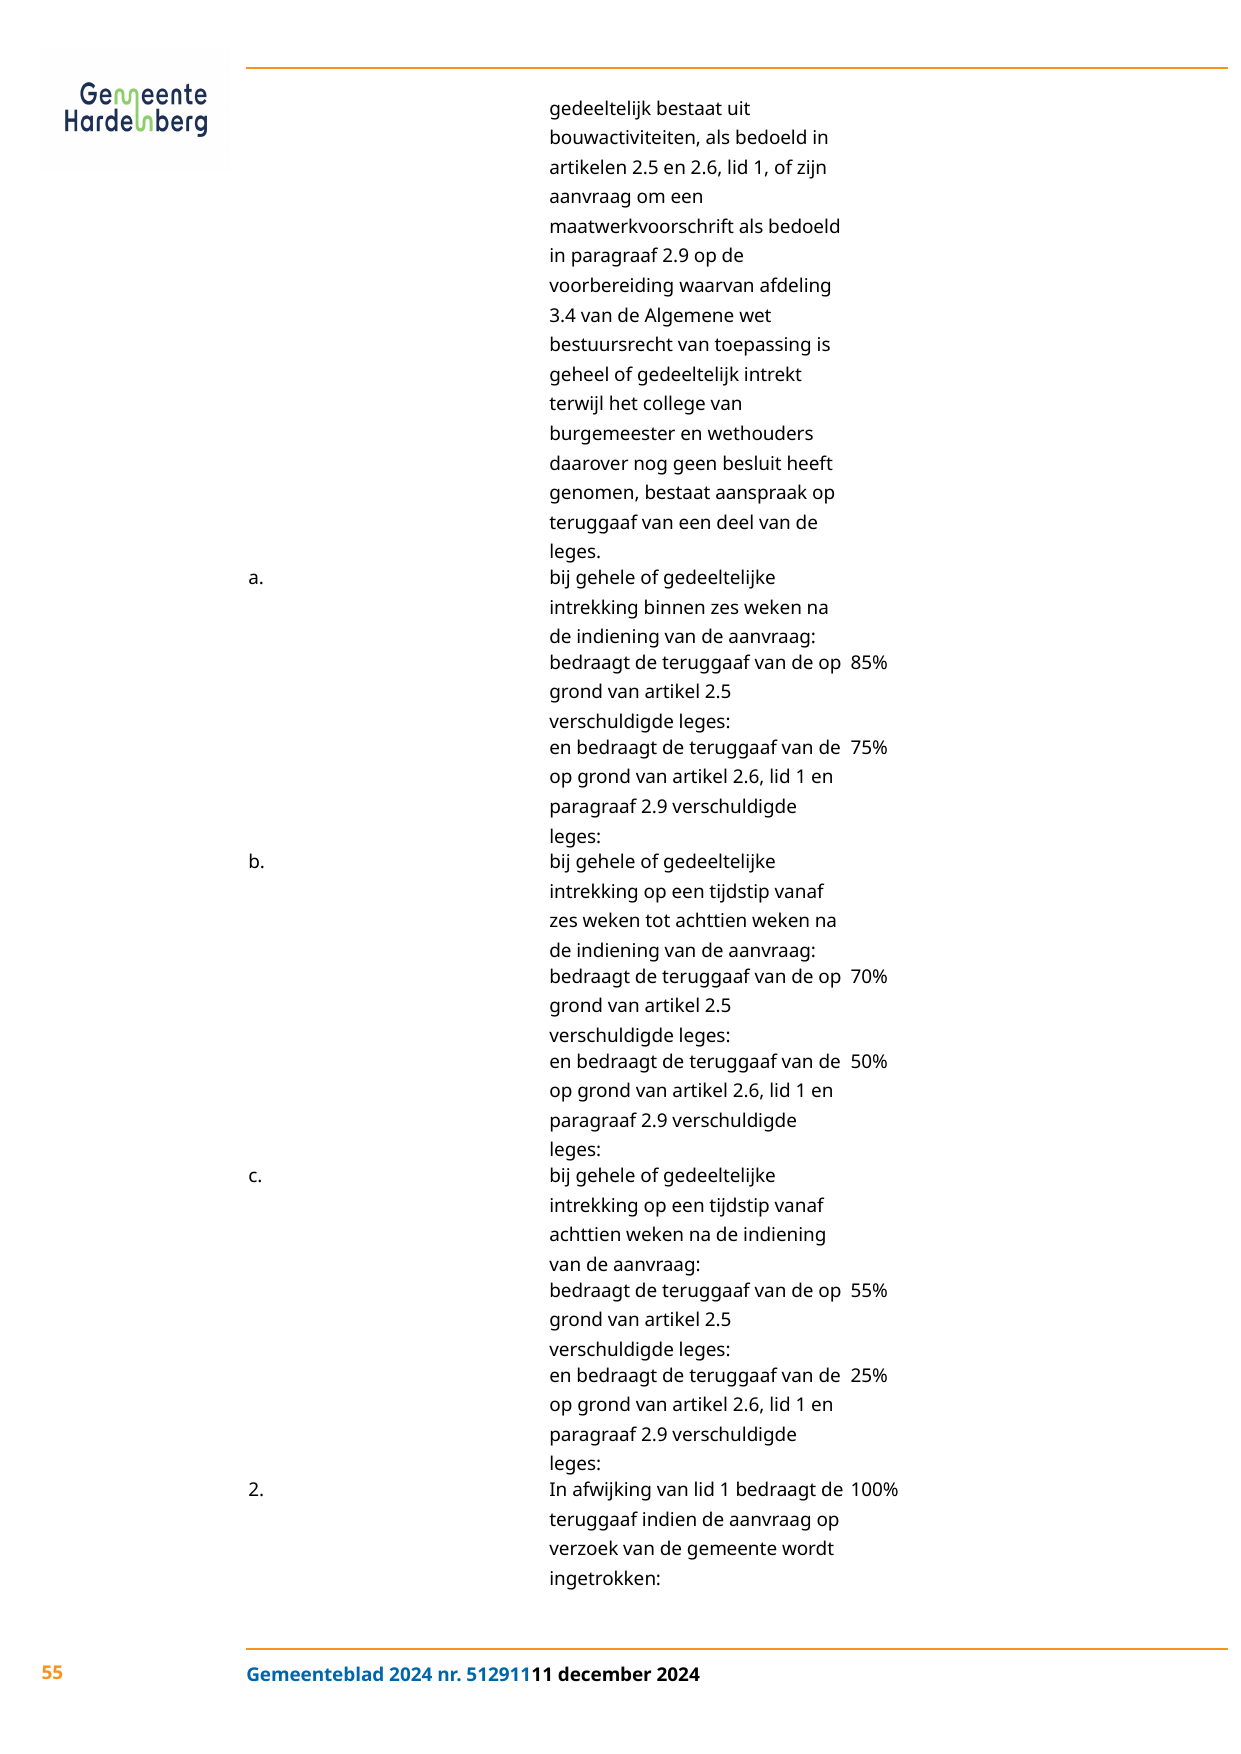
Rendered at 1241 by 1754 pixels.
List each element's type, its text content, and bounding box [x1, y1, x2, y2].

picture [41, 47, 231, 172]
table_cell [850, 849, 1152, 963]
table_cell en bedraagt de teruggaaf van de op grond van artikel 2.6, lid 1 en paragraaf 2.9 verschuldigde leges: [549, 1048, 850, 1162]
table_cell [850, 564, 1152, 649]
table_cell [850, 95, 1152, 564]
table_cell en bedraagt de teruggaaf van de op grond van artikel 2.6, lid 1 en paragraaf 2.9 verschuldigde leges: [549, 734, 850, 848]
table_cell [248, 734, 549, 848]
table_cell [248, 1277, 549, 1362]
table_cell 50% [850, 1048, 1152, 1162]
table_cell In afwijking van lid 1 bedraagt de teruggaaf indien de aanvraag op verzoek van de gemeente wordt ingetrokken: [549, 1476, 850, 1591]
table_cell 25% [850, 1362, 1152, 1476]
table_cell 75% [850, 734, 1152, 848]
table_cell 85% [850, 649, 1152, 734]
table_cell a. [248, 564, 549, 649]
table_cell [248, 649, 549, 734]
table_cell c. [248, 1163, 549, 1277]
table_cell 55% [850, 1277, 1152, 1362]
table_cell [248, 95, 549, 564]
table_cell bij gehele of gedeeltelijke intrekking binnen zes weken na de indiening van de aanvraag: [549, 564, 850, 649]
table_cell gedeeltelijk bestaat uit bouwactiviteiten, als bedoeld in artikelen 2.5 en 2.6, lid 1, of zijn aanvraag om een maatwerkvoorschrift als bedoeld in paragraaf 2.9 op de voorbereiding waarvan afdeling 3.4 van de Algemene wet bestuursrecht van toepassing is geheel of gedeeltelijk intrekt terwijl het college van burgemeester en wethouders daarover nog geen besluit heeft genomen, bestaat aanspraak op teruggaaf van een deel van de leges. [549, 95, 850, 564]
table_cell bedraagt de teruggaaf van de op grond van artikel 2.5 verschuldigde leges: [549, 1277, 850, 1362]
table_cell [248, 963, 549, 1048]
table_cell en bedraagt de teruggaaf van de op grond van artikel 2.6, lid 1 en paragraaf 2.9 verschuldigde leges: [549, 1362, 850, 1476]
table_cell 70% [850, 963, 1152, 1048]
table_cell [248, 1048, 549, 1162]
table_cell 2. [248, 1476, 549, 1591]
table_cell [850, 1163, 1152, 1277]
table_cell bedraagt de teruggaaf van de op grond van artikel 2.5 verschuldigde leges: [549, 649, 850, 734]
table_cell b. [248, 849, 549, 963]
table_cell bij gehele of gedeeltelijke intrekking op een tijdstip vanaf zes weken tot achttien weken na de indiening van de aanvraag: [549, 849, 850, 963]
table_cell bedraagt de teruggaaf van de op grond van artikel 2.5 verschuldigde leges: [549, 963, 850, 1048]
table_cell bij gehele of gedeeltelijke intrekking op een tijdstip vanaf achttien weken na de indiening van de aanvraag: [549, 1163, 850, 1277]
table_cell 100% [850, 1476, 1152, 1591]
table_cell [248, 1362, 549, 1476]
